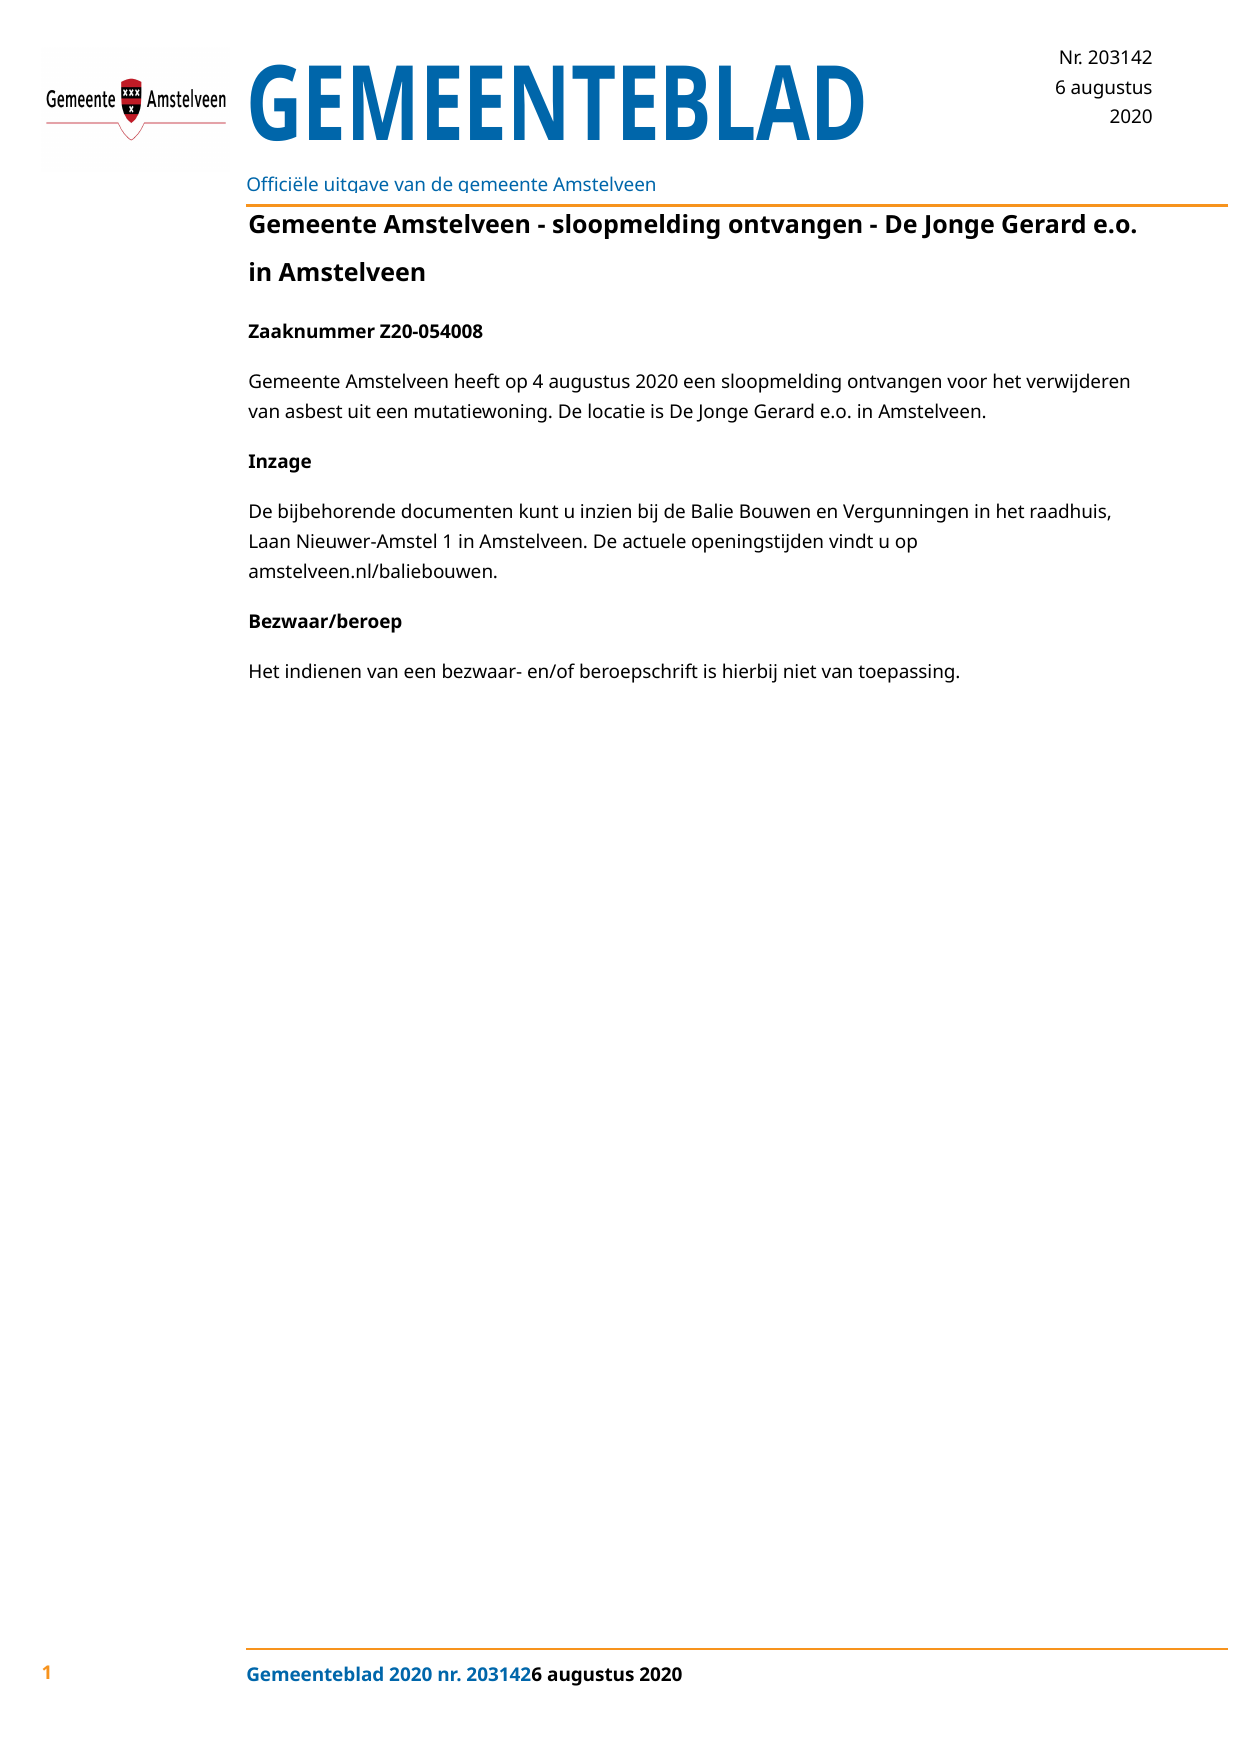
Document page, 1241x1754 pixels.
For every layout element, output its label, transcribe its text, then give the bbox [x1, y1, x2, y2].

picture [41, 47, 231, 172]
text Bezwaar/beroep [248, 608, 1152, 634]
text De bijbehorende documenten kunt u inzien bij de Balie Bouwen en Vergunningen in het raadhuis, Laan Nieuwer-Amstel 1 in Amstelveen. De actuele openingstijden vindt u op amstelveen.nl/baliebouwen. [248, 499, 1152, 584]
text Zaaknummer Z20-054008 [248, 318, 1152, 344]
text Gemeente Amstelveen heeft op 4 augustus 2020 een sloopmelding ontvangen voor het verwijderen van asbest uit een mutatiewoning. De locatie is De Jonge Gerard e.o. in Amstelveen. [248, 368, 1152, 424]
text Inzage [248, 448, 1152, 474]
text Het indienen van een bezwaar- en/of beroepschrift is hierbij niet van toepassing. [248, 659, 1152, 684]
text Gemeente Amstelveen - sloopmelding ontvangen - De Jonge Gerard e.o. in Amstelveen [248, 207, 1152, 288]
